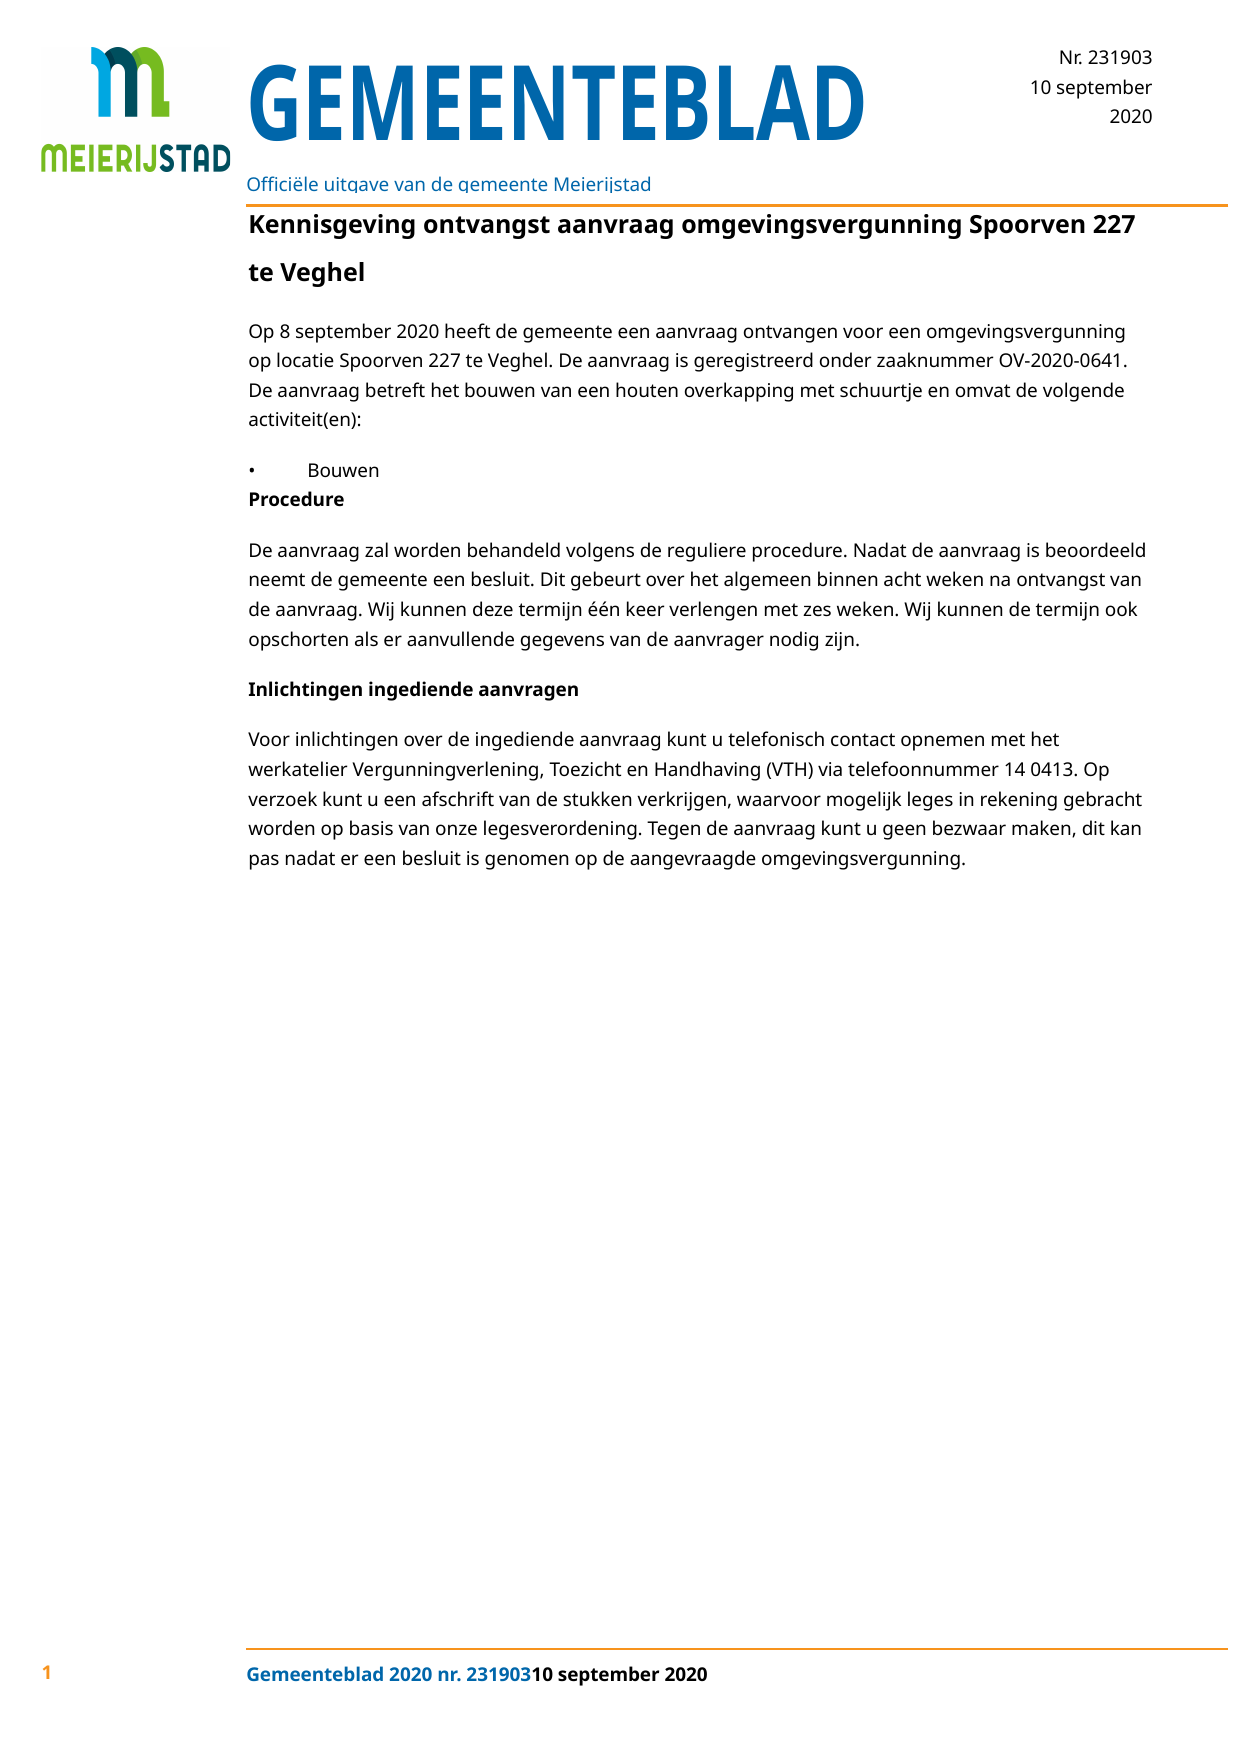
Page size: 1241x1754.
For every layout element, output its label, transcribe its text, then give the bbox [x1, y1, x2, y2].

text Op 8 september 2020 heeft de gemeente een aanvraag ontvangen voor een omgevingsvergunning op locatie Spoorven 227 te Veghel. De aanvraag is geregistreerd onder zaaknummer OV-2020-0641. De aanvraag betreft het bouwen van een houten overkapping met schuurtje en omvat de volgende activiteit(en): [248, 318, 1152, 432]
text Voor inlichtingen over de ingediende aanvraag kunt u telefonisch contact opnemen met het werkatelier Vergunningverlening, Toezicht en Handhaving (VTH) via telefoonnummer 14 0413. Op verzoek kunt u een afschrift van de stukken verkrijgen, waarvoor mogelijk leges in rekening gebracht worden op basis van onze legesverordening. Tegen de aanvraag kunt u geen bezwaar maken, dit kan pas nadat er een besluit is genomen op de aangevraagde omgevingsvergunning. [248, 727, 1152, 871]
text Inlichtingen ingediende aanvragen [248, 676, 1152, 702]
list Bouwen [248, 457, 1152, 483]
text Procedure [248, 487, 1152, 512]
text Kennisgeving ontvangst aanvraag omgevingsvergunning Spoorven 227 te Veghel [248, 207, 1152, 288]
text De aanvraag zal worden behandeld volgens de reguliere procedure. Nadat de aanvraag is beoordeeld neemt de gemeente een besluit. Dit gebeurt over het algemeen binnen acht weken na ontvangst van de aanvraag. Wij kunnen deze termijn één keer verlengen met zes weken. Wij kunnen de termijn ook opschorten als er aanvullende gegevens van de aanvrager nodig zijn. [248, 537, 1152, 652]
picture [41, 47, 231, 172]
